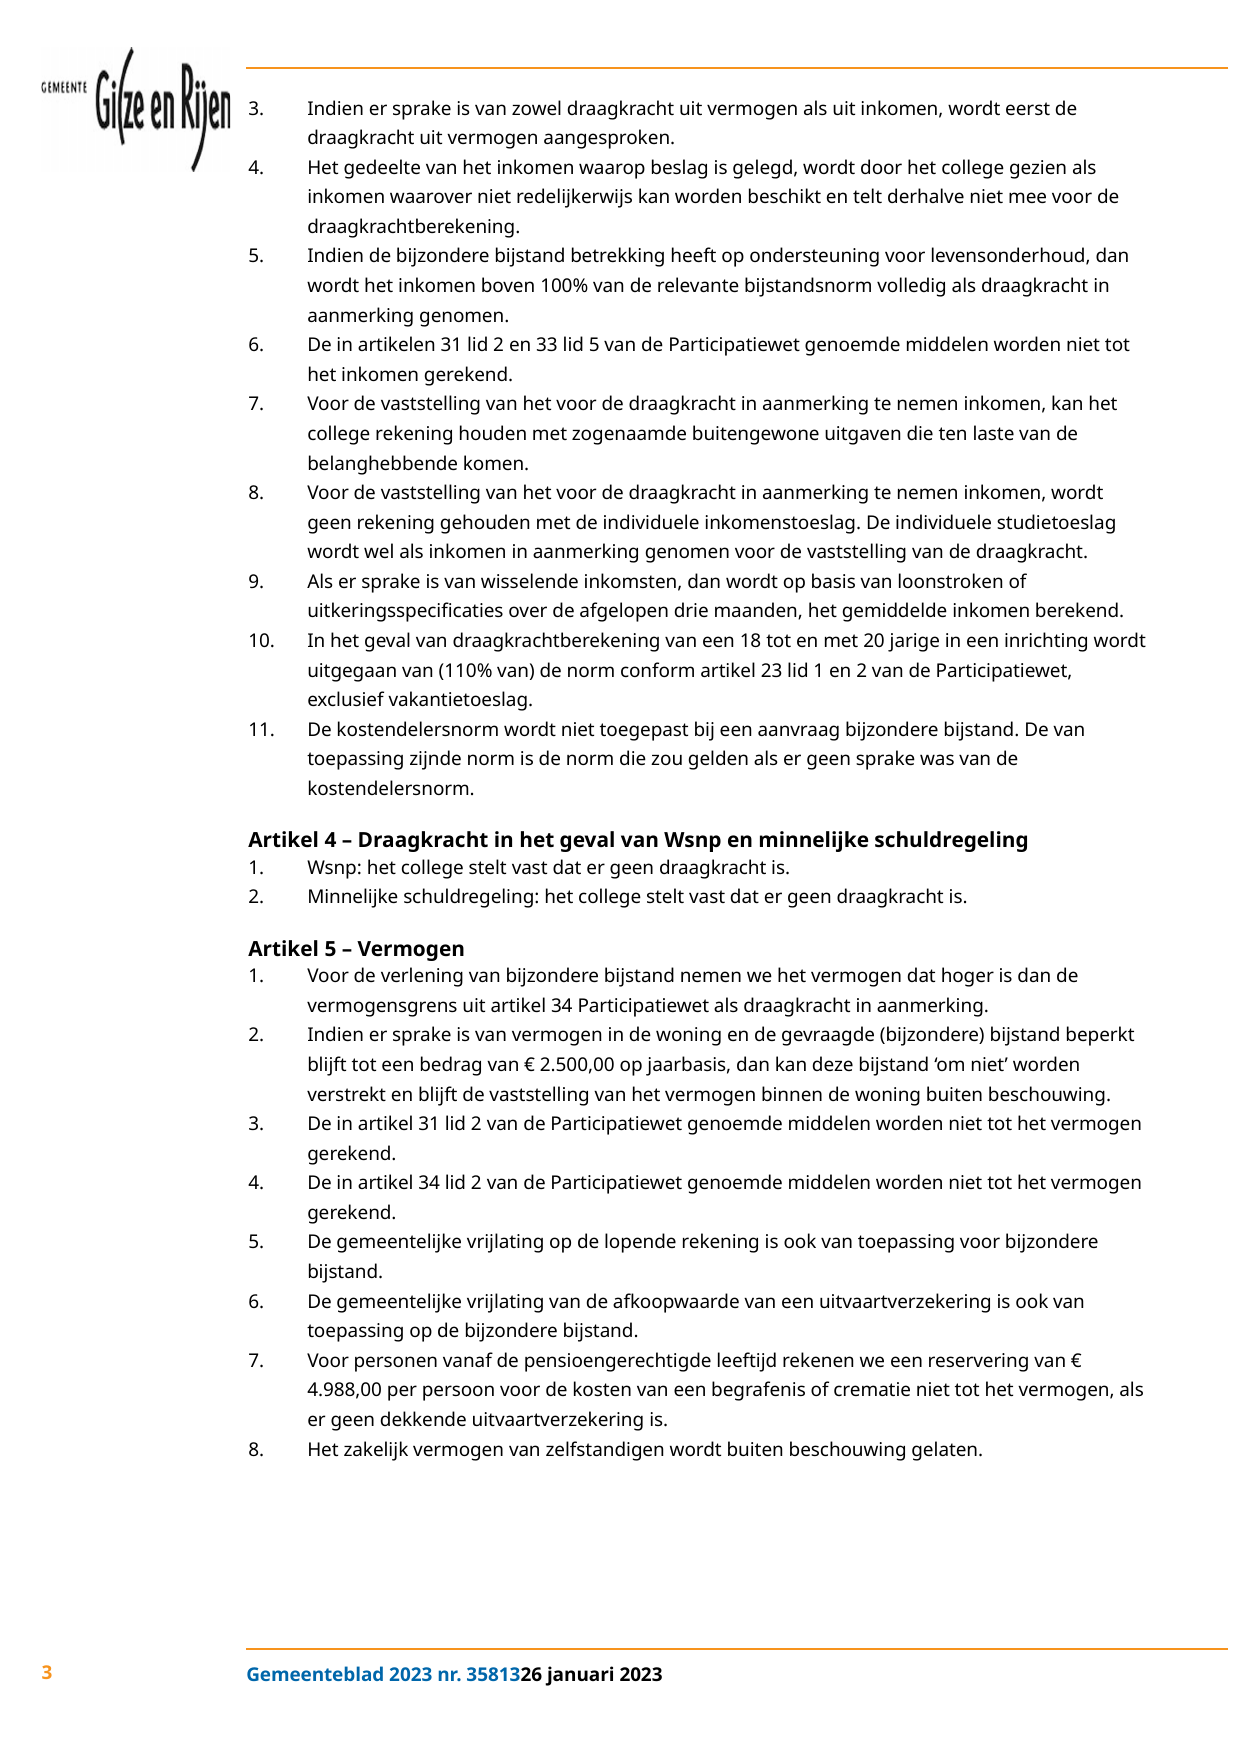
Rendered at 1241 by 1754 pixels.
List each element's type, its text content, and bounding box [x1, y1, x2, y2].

list In het geval van draagkrachtberekening van een 18 tot en met 20 jarige in een inrichting wordt uitgegaan van (110% van) de norm conform artikel 23 lid 1 en 2 van de Participatiewet, exclusief vakantietoeslag. [248, 627, 1152, 712]
list Als er sprake is van wisselende inkomsten, dan wordt op basis van loonstroken of uitkeringsspecificaties over de afgelopen drie maanden, het gemiddelde inkomen berekend. [248, 568, 1152, 623]
list Minnelijke schuldregeling: het college stelt vast dat er geen draagkracht is. [248, 884, 1152, 909]
list Voor de verlening van bijzondere bijstand nemen we het vermogen dat hoger is dan de vermogensgrens uit artikel 34 Participatiewet als draagkracht in aanmerking. [248, 962, 1152, 1018]
list De in artikelen 31 lid 2 en 33 lid 5 van de Participatiewet genoemde middelen worden niet tot het inkomen gerekend. [248, 331, 1152, 387]
list Het zakelijk vermogen van zelfstandigen wordt buiten beschouwing gelaten. [248, 1436, 1152, 1462]
list Voor de vaststelling van het voor de draagkracht in aanmerking te nemen inkomen, wordt geen rekening gehouden met de individuele inkomenstoeslag. De individuele studietoeslag wordt wel als inkomen in aanmerking genomen voor de vaststelling van de draagkracht. [248, 479, 1152, 564]
list De kostendelersnorm wordt niet toegepast bij een aanvraag bijzondere bijstand. De van toepassing zijnde norm is de norm die zou gelden als er geen sprake was van de kostendelersnorm. [248, 716, 1152, 801]
list De in artikel 31 lid 2 van de Participatiewet genoemde middelen worden niet tot het vermogen gerekend. [248, 1110, 1152, 1166]
list Het gedeelte van het inkomen waarop beslag is gelegd, wordt door het college gezien als inkomen waarover niet redelijkerwijs kan worden beschikt en telt derhalve niet mee voor de draagkrachtberekening. [248, 154, 1152, 239]
text Artikel 4 – Draagkracht in het geval van Wsnp en minnelijke schuldregeling [248, 826, 1152, 854]
text Artikel 5 – Vermogen [248, 934, 1152, 962]
list Indien de bijzondere bijstand betrekking heeft op ondersteuning voor levensonderhoud, dan wordt het inkomen boven 100% van de relevante bijstandsnorm volledig als draagkracht in aanmerking genomen. [248, 243, 1152, 328]
list Indien er sprake is van vermogen in de woning en de gevraagde (bijzondere) bijstand beperkt blijft tot een bedrag van € 2.500,00 op jaarbasis, dan kan deze bijstand ‘om niet’ worden verstrekt en blijft de vaststelling van het vermogen binnen de woning buiten beschouwing. [248, 1022, 1152, 1107]
list Wsnp: het college stelt vast dat er geen draagkracht is. [248, 854, 1152, 880]
list Voor personen vanaf de pensioengerechtigde leeftijd rekenen we een reservering van € 4.988,00 per persoon voor de kosten van een begrafenis of crematie niet tot het vermogen, als er geen dekkende uitvaartverzekering is. [248, 1347, 1152, 1432]
list Voor de vaststelling van het voor de draagkracht in aanmerking te nemen inkomen, kan het college rekening houden met zogenaamde buitengewone uitgaven die ten laste van de belanghebbende komen. [248, 391, 1152, 476]
list De gemeentelijke vrijlating op de lopende rekening is ook van toepassing voor bijzondere bijstand. [248, 1229, 1152, 1284]
list De gemeentelijke vrijlating van de afkoopwaarde van een uitvaartverzekering is ook van toepassing op de bijzondere bijstand. [248, 1288, 1152, 1343]
picture [41, 47, 231, 172]
list De in artikel 34 lid 2 van de Participatiewet genoemde middelen worden niet tot het vermogen gerekend. [248, 1169, 1152, 1225]
list Indien er sprake is van zowel draagkracht uit vermogen als uit inkomen, wordt eerst de draagkracht uit vermogen aangesproken. [248, 95, 1152, 150]
